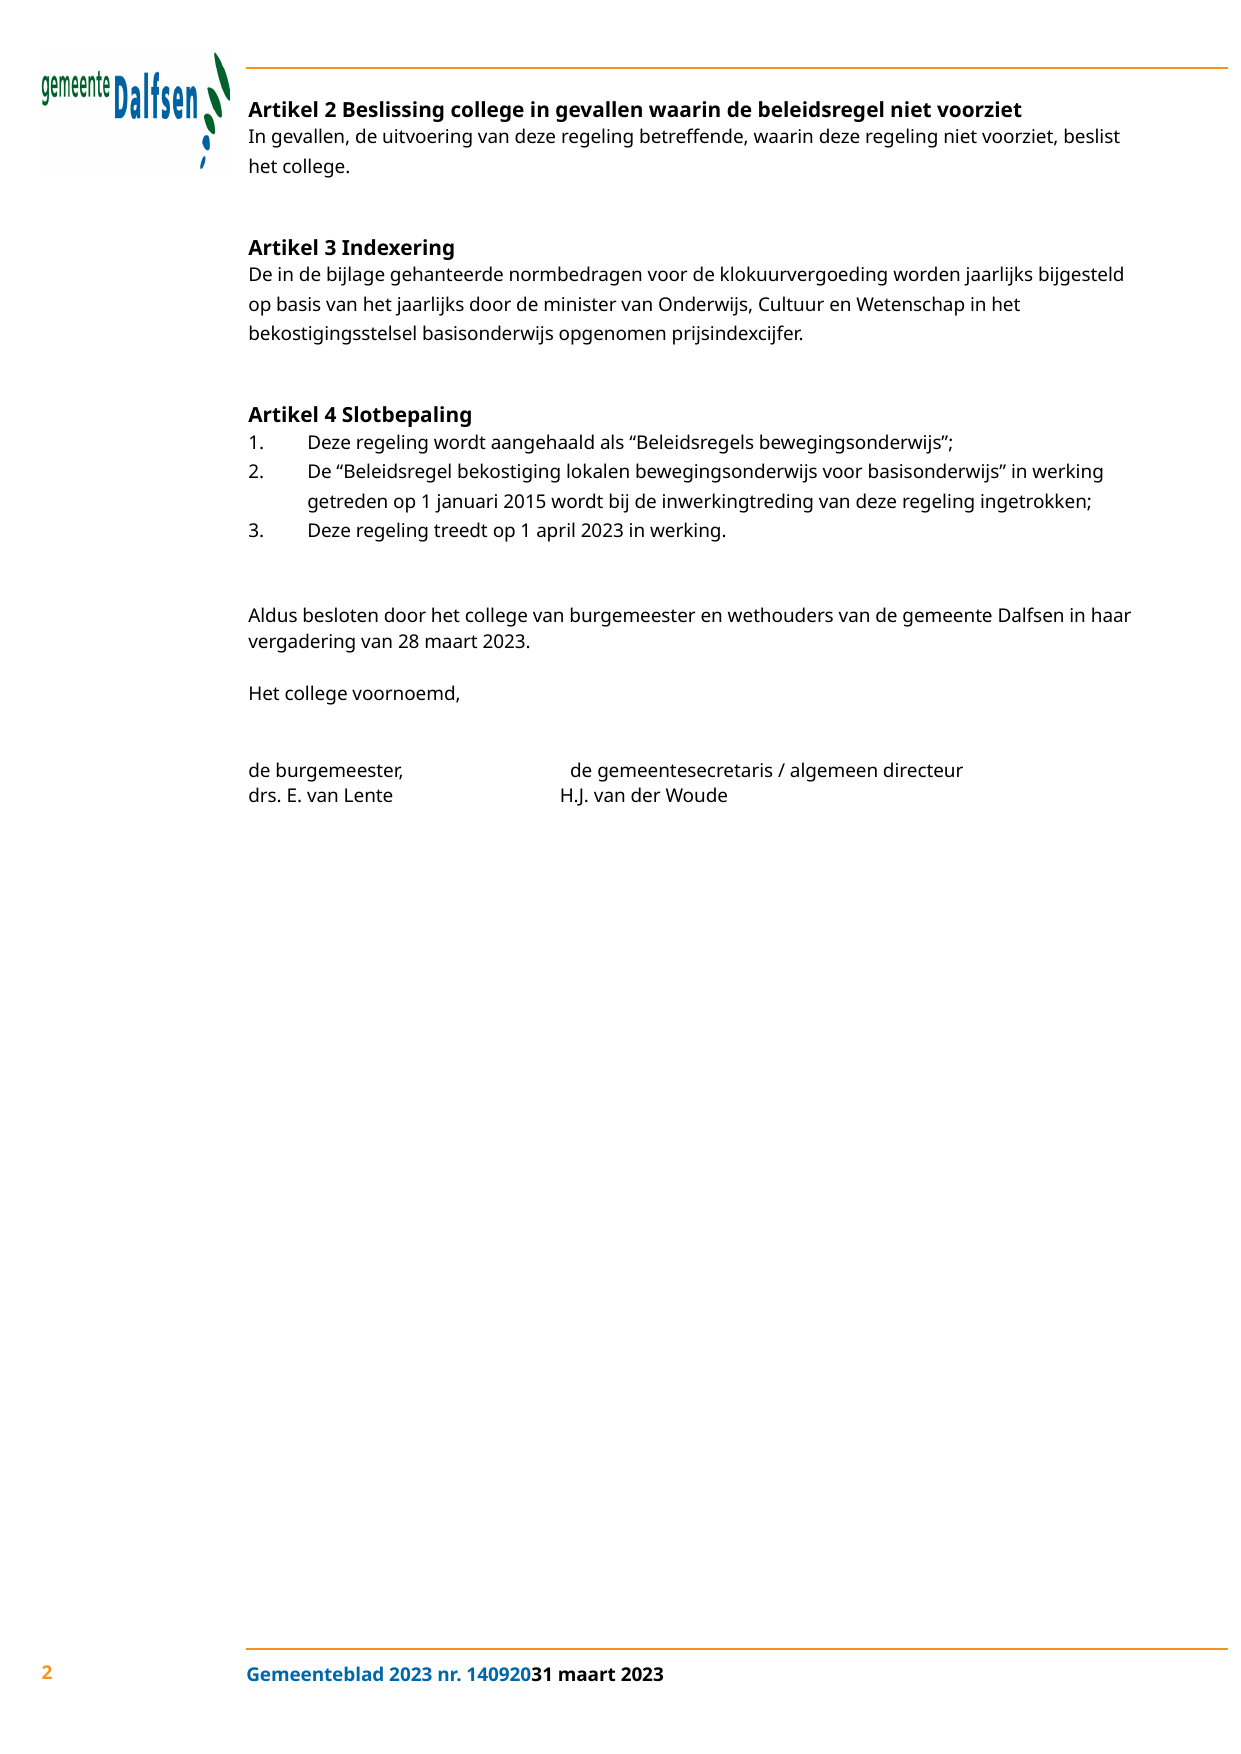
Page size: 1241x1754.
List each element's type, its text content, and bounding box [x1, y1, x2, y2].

picture [41, 47, 231, 172]
text Aldus besloten door het college van burgemeester en wethouders van de gemeente Dalfsen in haar vergadering van 28 maart 2023. [248, 602, 1152, 654]
list Deze regeling wordt aangehaald als “Beleidsregels bewegingsonderwijs”; [248, 429, 1152, 454]
text Artikel 4 Slotbepaling [248, 400, 1152, 429]
text drs. E. van Lente H.J. van der Woude [248, 783, 1152, 808]
text Het college voornoemd, [248, 680, 1152, 705]
text Artikel 2 Beslissing college in gevallen waarin de beleidsregel niet voorziet [248, 95, 1152, 123]
text In gevallen, de uitvoering van deze regeling betreffende, waarin deze regeling niet voorziet, beslist het college. [248, 123, 1152, 178]
text de burgemeester, de gemeentesecretaris / algemeen directeur [248, 757, 1152, 783]
list De “Beleidsregel bekostiging lokalen bewegingsonderwijs voor basisonderwijs” in werking getreden op 1 januari 2015 wordt bij de inwerkingtreding van deze regeling ingetrokken; [248, 458, 1152, 514]
text Artikel 3 Indexering [248, 233, 1152, 261]
list Deze regeling treedt op 1 april 2023 in werking. [248, 518, 1152, 543]
text De in de bijlage gehanteerde normbedragen voor de klokuurvergoeding worden jaarlijks bijgesteld op basis van het jaarlijks door de minister van Onderwijs, Cultuur en Wetenschap in het bekostigingsstelsel basisonderwijs opgenomen prijsindexcijfer. [248, 261, 1152, 346]
